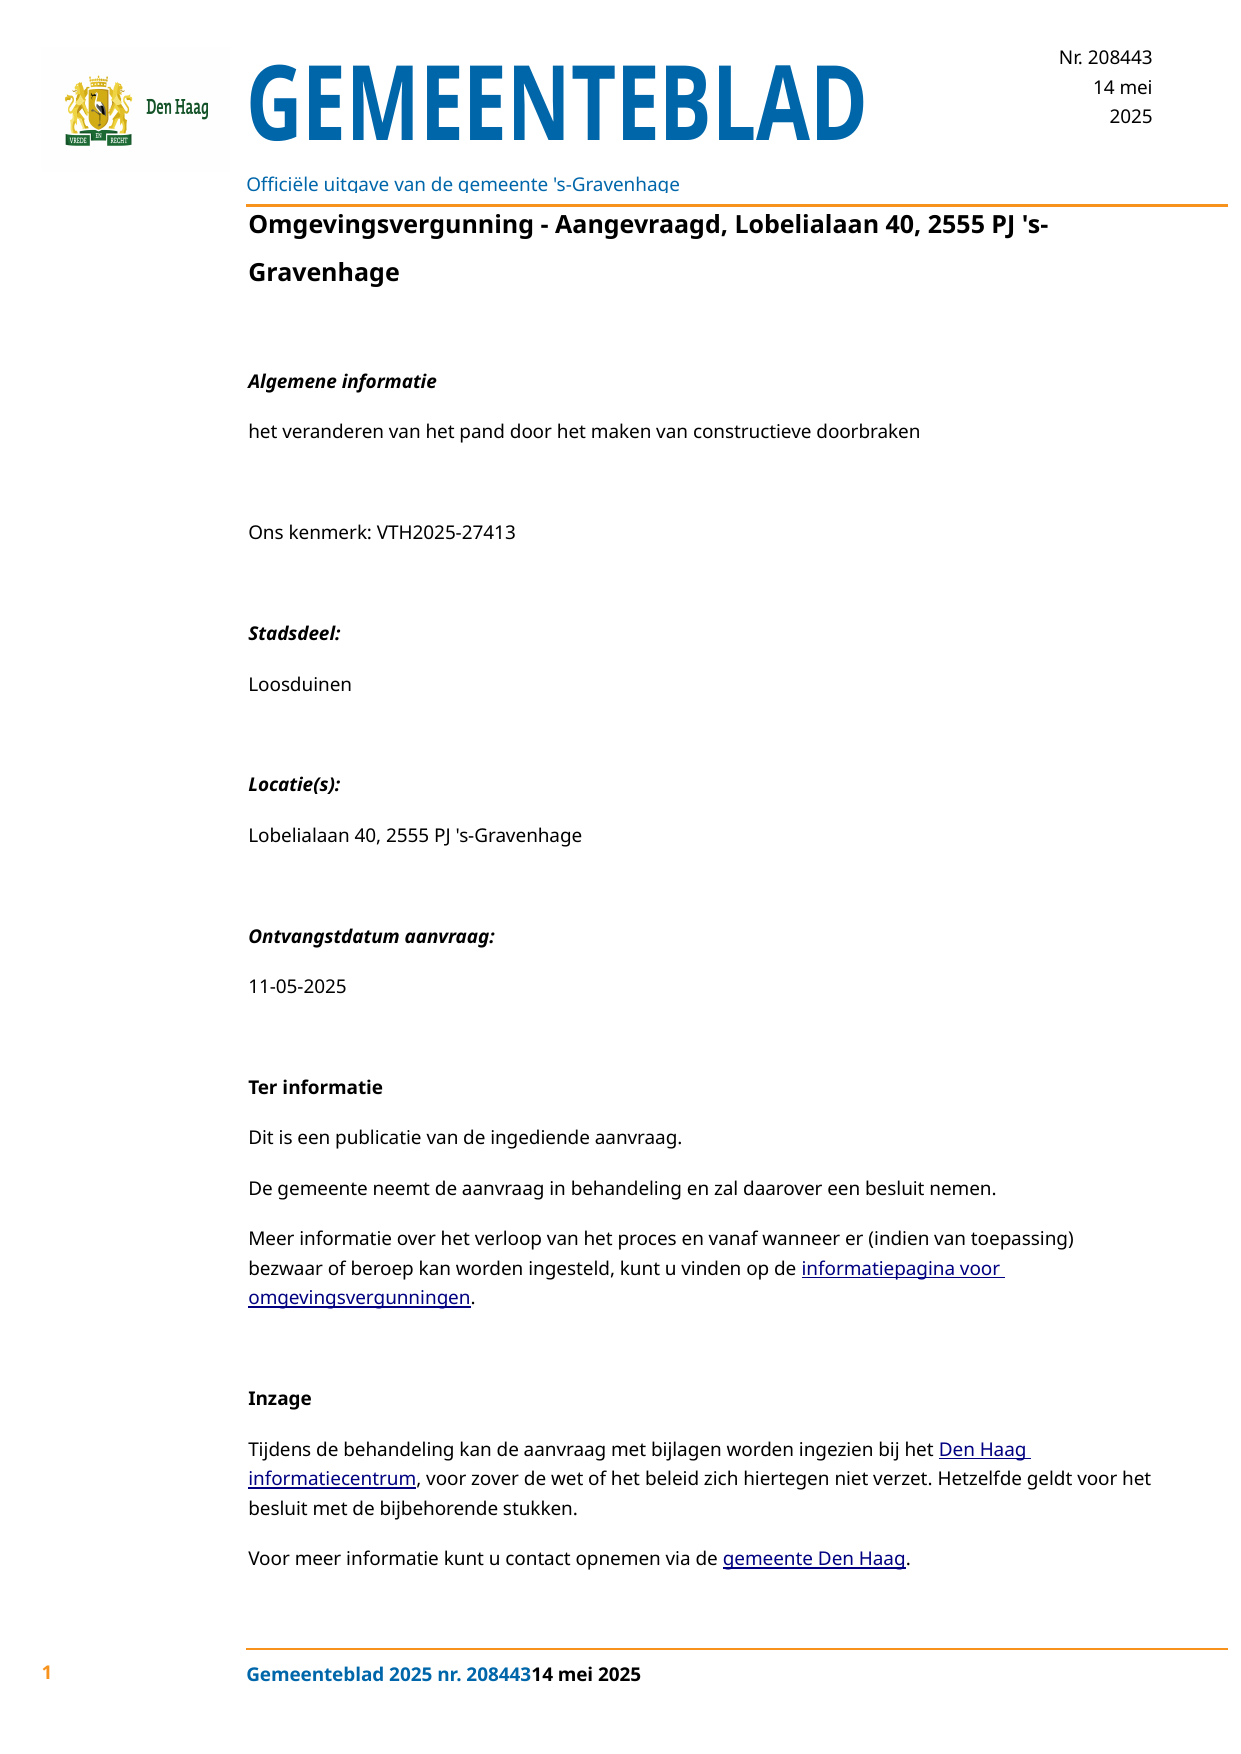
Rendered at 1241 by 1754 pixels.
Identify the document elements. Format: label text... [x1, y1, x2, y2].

text Loosduinen [248, 671, 1152, 697]
text De gemeente neemt de aanvraag in behandeling en zal daarover een besluit nemen. [248, 1175, 1152, 1201]
text Meer informatie over het verloop van het proces en vanaf wanneer er (indien van toepassing) bezwaar of beroep kan worden ingesteld, kunt u vinden op de informatiepagina voor omgevingsvergunningen. [248, 1225, 1152, 1310]
text Dit is een publicatie van de ingediende aanvraag. [248, 1124, 1152, 1150]
picture [41, 47, 231, 172]
text Ontvangstdatum aanvraag: [248, 923, 1152, 949]
text Ons kenmerk: VTH2025-27413 [248, 519, 1152, 545]
text Lobelialaan 40, 2555 PJ 's-Gravenhage [248, 822, 1152, 848]
text Tijdens de behandeling kan de aanvraag met bijlagen worden ingezien bij het Den Haag informatiecentrum, voor zover de wet of het beleid zich hiertegen niet verzet. Hetzelfde geldt voor het besluit met de bijbehorende stukken. [248, 1436, 1152, 1521]
text 11-05-2025 [248, 973, 1152, 999]
text Stadsdeel: [248, 620, 1152, 646]
text Omgevingsvergunning - Aangevraagd, Lobelialaan 40, 2555 PJ 's-Gravenhage [248, 207, 1152, 288]
text Inzage [248, 1385, 1152, 1411]
text Voor meer informatie kunt u contact opnemen via de gemeente Den Haag. [248, 1545, 1152, 1571]
text Ter informatie [248, 1074, 1152, 1100]
text Locatie(s): [248, 772, 1152, 797]
text het veranderen van het pand door het maken van constructieve doorbraken [248, 419, 1152, 444]
text Algemene informatie [248, 368, 1152, 394]
